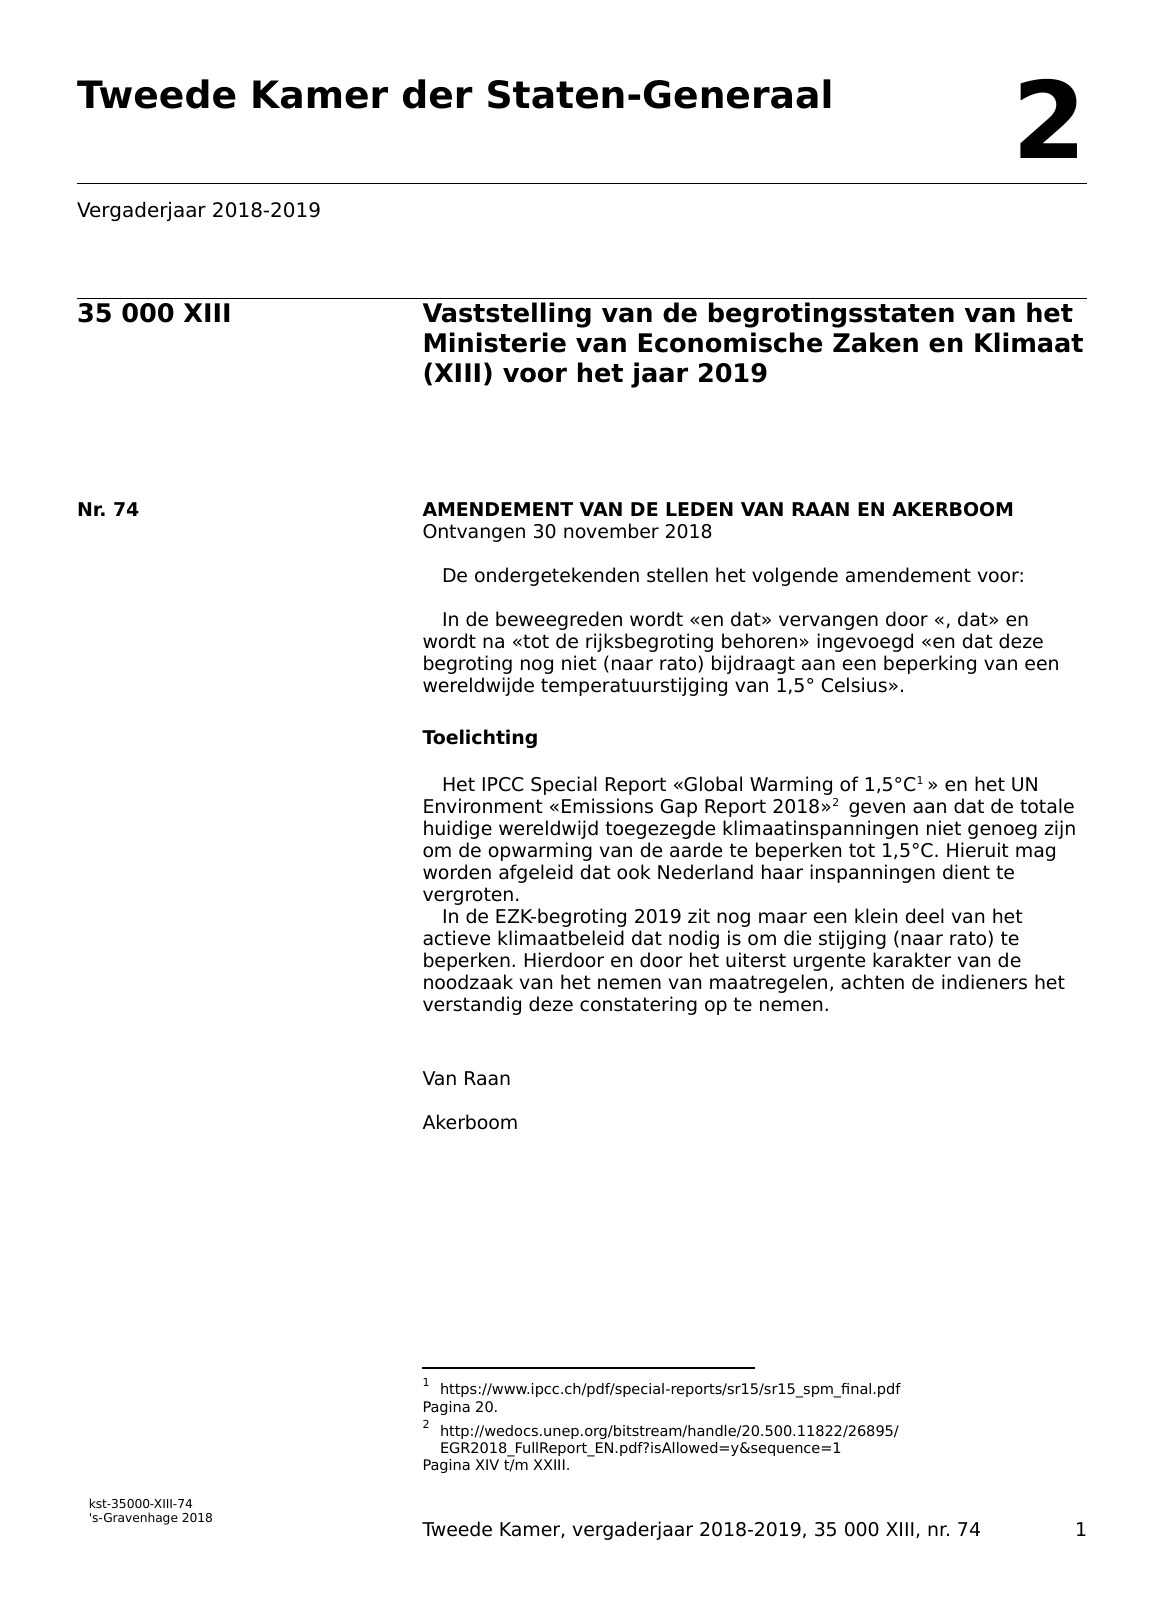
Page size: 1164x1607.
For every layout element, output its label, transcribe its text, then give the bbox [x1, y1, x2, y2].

subtitle 35 000 XIII Vaststelling van de begrotingsstaten van het Ministerie van Economische Zaken en Klimaat (XIII) voor het jaar 2019 [77, 299, 1087, 388]
text In de beweegreden wordt «en dat» vervangen door «, dat» en wordt na «tot de rijksbegroting behoren» ingevoegd «en dat deze begroting nog niet (naar rato) bijdraagt aan een beperking van een wereldwijde temperatuurstijging van 1,5° Celsius». [422, 609, 1087, 697]
text De ondergetekenden stellen het volgende amendement voor: [422, 565, 1087, 587]
table_header Tweede Kamer der Staten-Generaal [77, 59, 886, 183]
subtitle Nr. 74 AMENDEMENT VAN DE LEDEN VAN RAAN EN AKERBOOM [77, 499, 1087, 521]
text https://www.ipcc.ch/pdf/special-reports/sr15/sr15_spm_final.pdf [422, 1377, 1087, 1399]
text Het IPCC Special Report «Global Warming of 1,5°C» en het UN Environment «Emissions Gap Report 2018» geven aan dat de totale huidige wereldwijd toegezegde klimaatinspanningen niet genoeg zijn om de opwarming van de aarde te beperken tot 1,5°C. Hieruit mag worden afgeleid dat ook Nederland haar inspanningen dient te vergroten. [422, 774, 1087, 906]
text kst-35000-XIII-74 [88, 1497, 323, 1511]
text Ontvangen 30 november 2018 [422, 521, 1087, 543]
text http://wedocs.unep.org/bitstream/handle/20.500.11822/26895/EGR2018_FullReport_EN.pdf?isAllowed=y&sequence=1 [422, 1418, 1087, 1457]
text Pagina XIV t/m XXIII. [422, 1457, 1087, 1474]
text 's-Gravenhage 2018 [88, 1511, 323, 1525]
subtitle Toelichting [422, 727, 1087, 749]
text Pagina 20. [422, 1399, 1087, 1416]
text In de EZK-begroting 2019 zit nog maar een klein deel van het actieve klimaatbeleid dat nodig is om die stijging (naar rato) te beperken. Hierdoor en door het uiterst urgente karakter van de noodzaak van het nemen van maatregelen, achten de indieners het verstandig deze constatering op te nemen. [422, 906, 1087, 1016]
text Van Raan Akerboom [422, 1046, 1087, 1134]
table_cell Vergaderjaar 2018-2019 [77, 184, 1087, 298]
table_header 2 [886, 59, 1087, 183]
